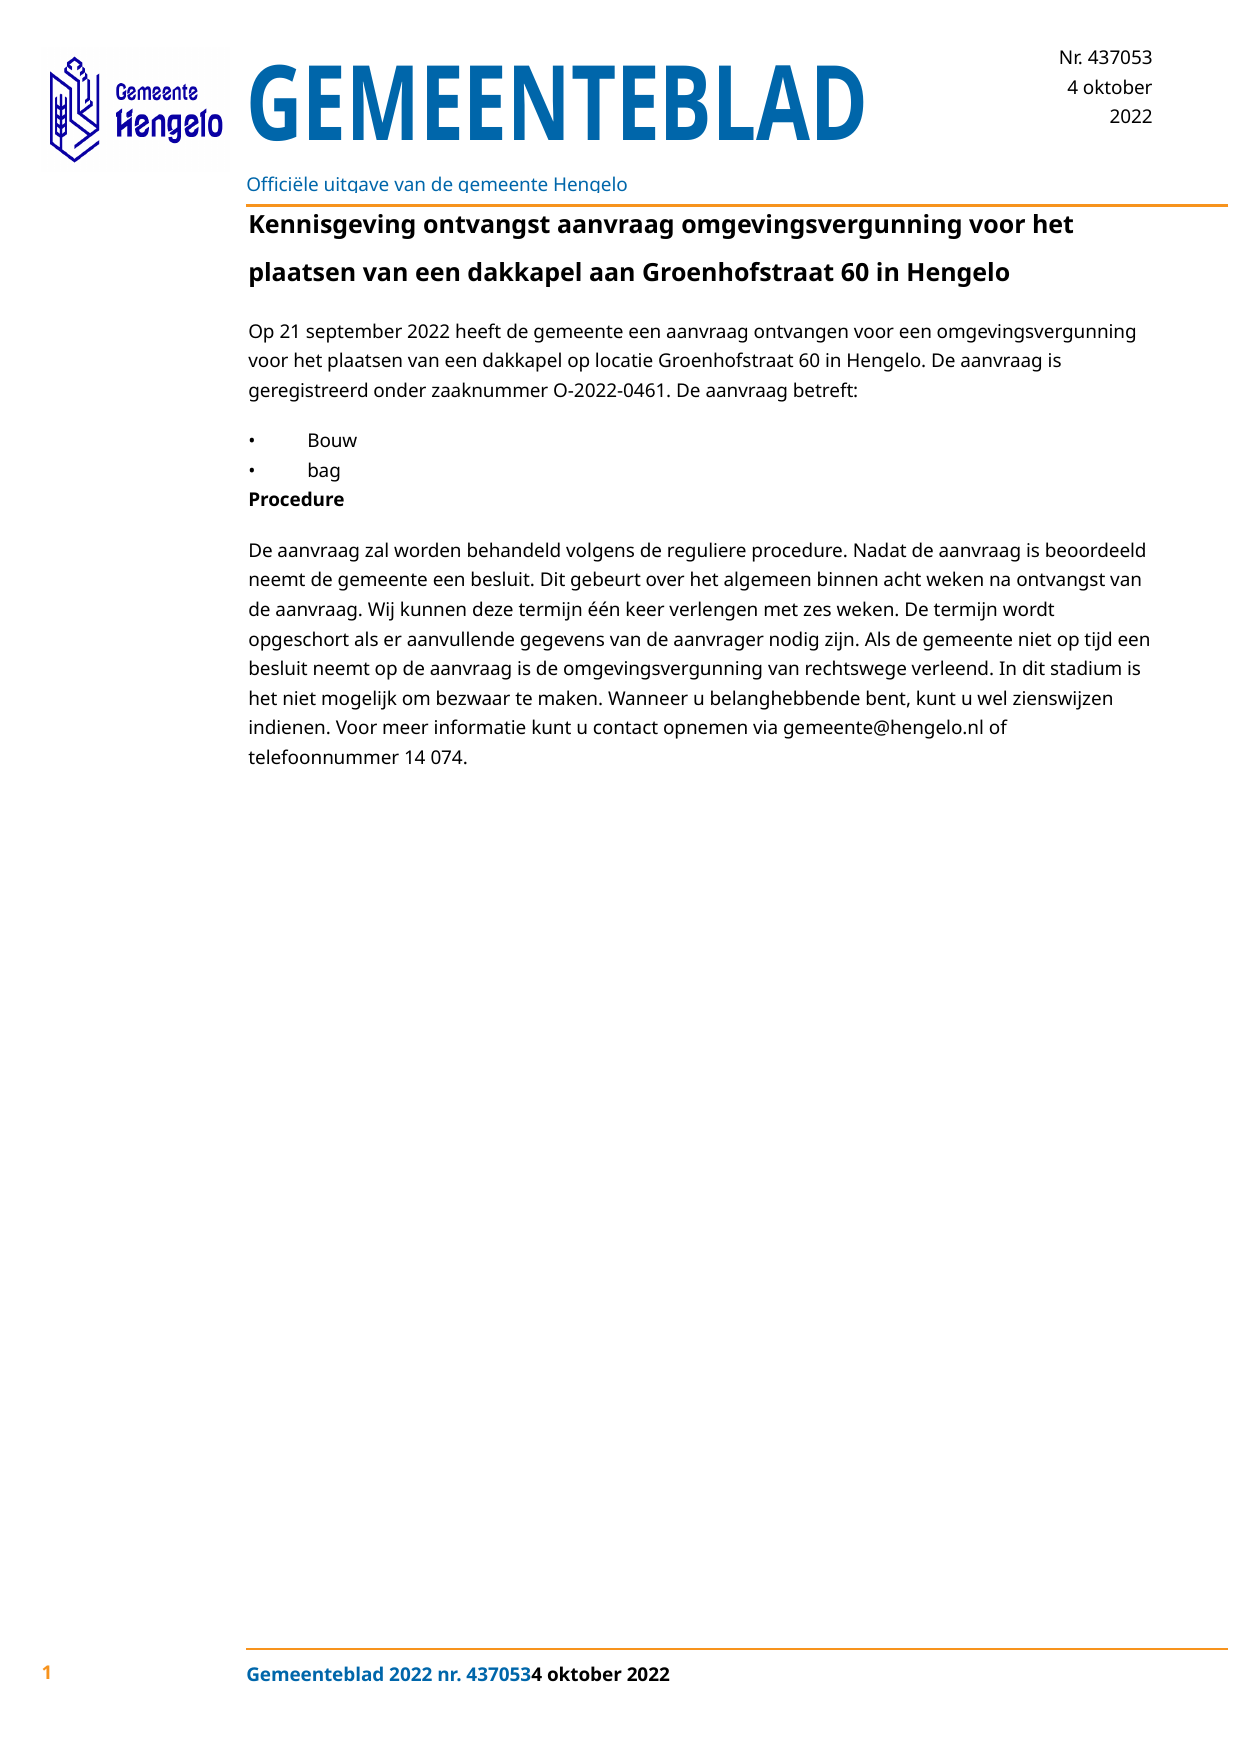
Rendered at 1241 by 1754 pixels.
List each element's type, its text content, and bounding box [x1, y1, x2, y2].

text Procedure [248, 487, 1152, 512]
text Op 21 september 2022 heeft de gemeente een aanvraag ontvangen voor een omgevingsvergunning voor het plaatsen van een dakkapel op locatie Groenhofstraat 60 in Hengelo. De aanvraag is geregistreerd onder zaaknummer O-2022-0461. De aanvraag betreft: [248, 318, 1152, 403]
text Kennisgeving ontvangst aanvraag omgevingsvergunning voor het plaatsen van een dakkapel aan Groenhofstraat 60 in Hengelo [248, 207, 1152, 288]
list bag [248, 457, 1152, 483]
list Bouw [248, 427, 1152, 453]
text De aanvraag zal worden behandeld volgens de reguliere procedure. Nadat de aanvraag is beoordeeld neemt de gemeente een besluit. Dit gebeurt over het algemeen binnen acht weken na ontvangst van de aanvraag. Wij kunnen deze termijn één keer verlengen met zes weken. De termijn wordt opgeschort als er aanvullende gegevens van de aanvrager nodig zijn. Als de gemeente niet op tijd een besluit neemt op de aanvraag is de omgevingsvergunning van rechtswege verleend. In dit stadium is het niet mogelijk om bezwaar te maken. Wanneer u belanghebbende bent, kunt u wel zienswijzen indienen. Voor meer informatie kunt u contact opnemen via gemeente@hengelo.nl of telefoonnummer 14 074. [248, 537, 1152, 770]
picture [41, 47, 231, 172]
